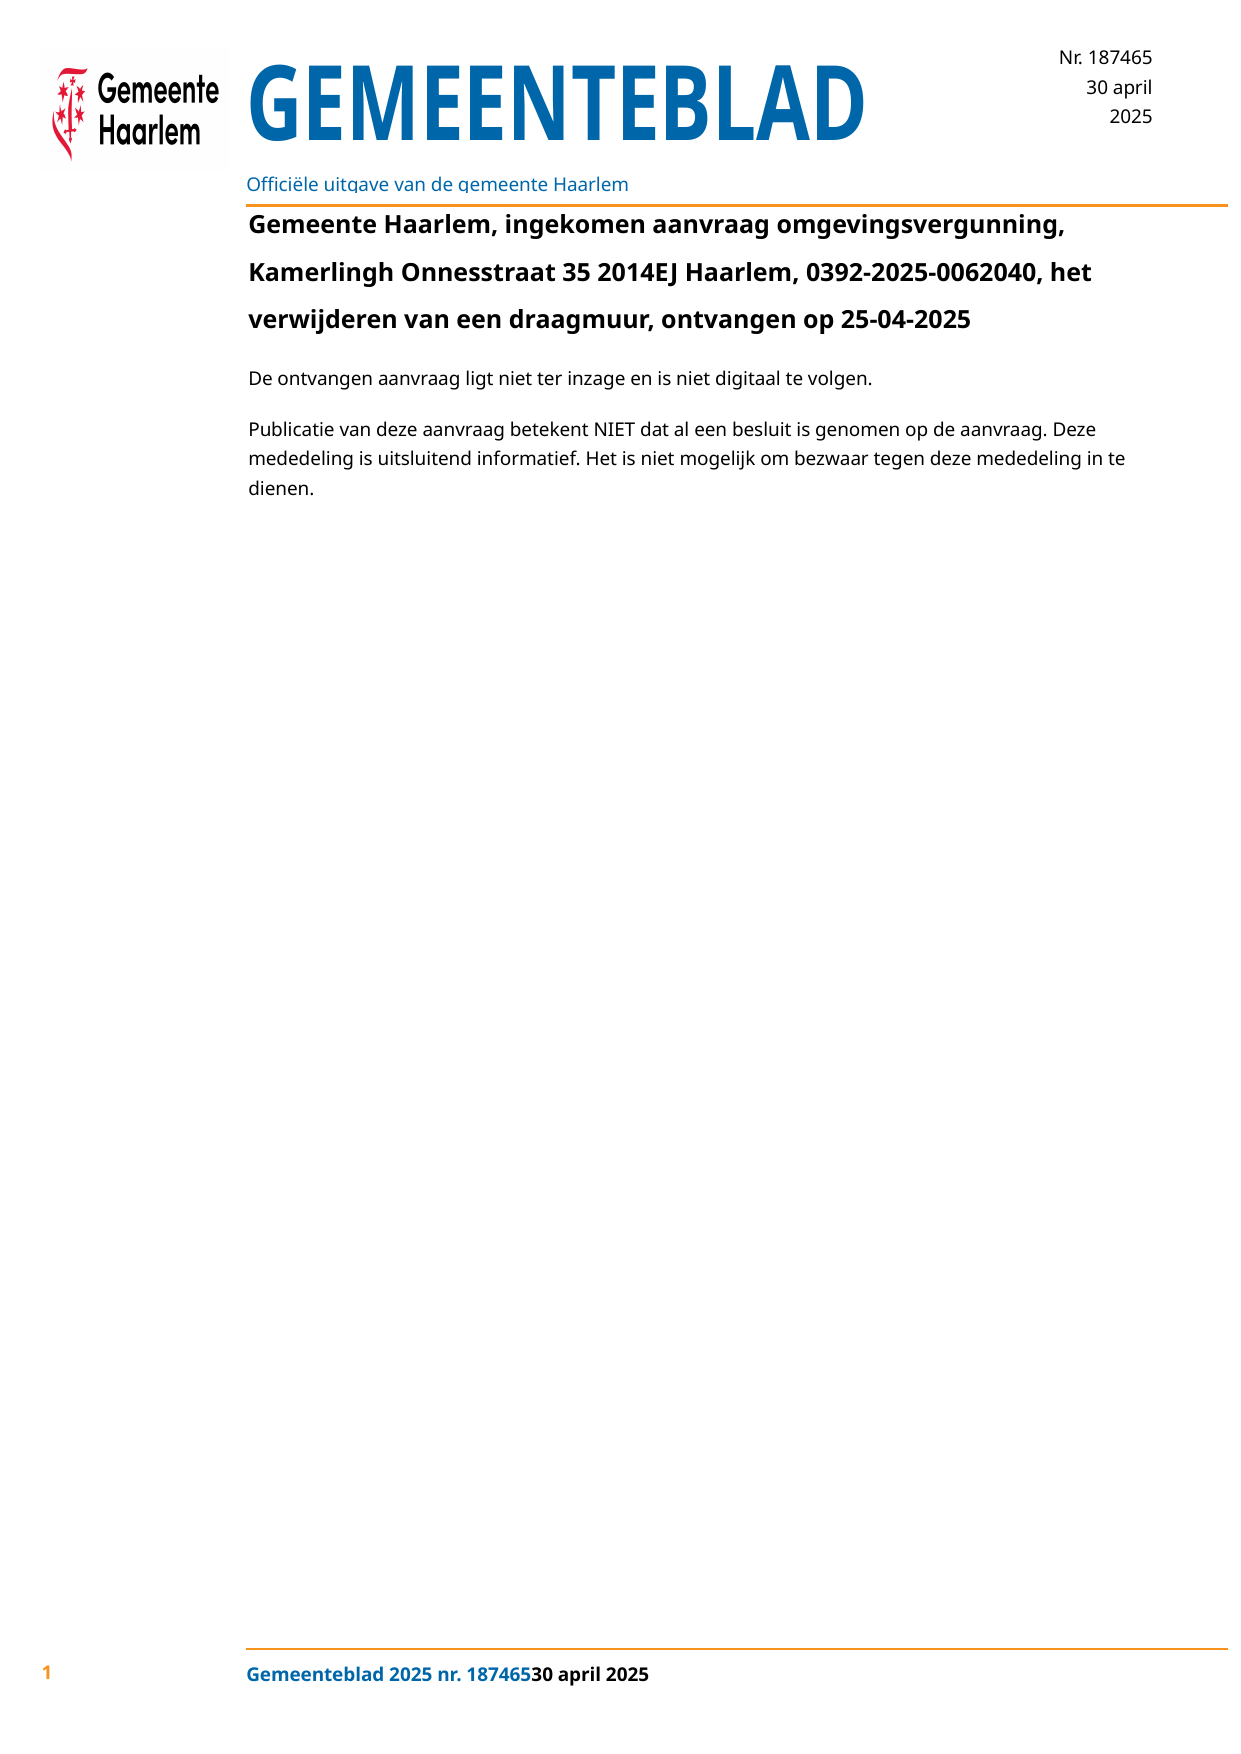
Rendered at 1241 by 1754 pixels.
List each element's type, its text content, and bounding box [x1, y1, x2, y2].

text De ontvangen aanvraag ligt niet ter inzage en is niet digitaal te volgen. [248, 366, 1152, 391]
text Gemeente Haarlem, ingekomen aanvraag omgevingsvergunning, Kamerlingh Onnesstraat 35 2014EJ Haarlem, 0392-2025-0062040, het verwijderen van een draagmuur, ontvangen op 25-04-2025 [248, 207, 1152, 336]
text Publicatie van deze aanvraag betekent NIET dat al een besluit is genomen op de aanvraag. Deze mededeling is uitsluitend informatief. Het is niet mogelijk om bezwaar tegen deze mededeling in te dienen. [248, 416, 1152, 501]
picture [41, 47, 231, 172]
